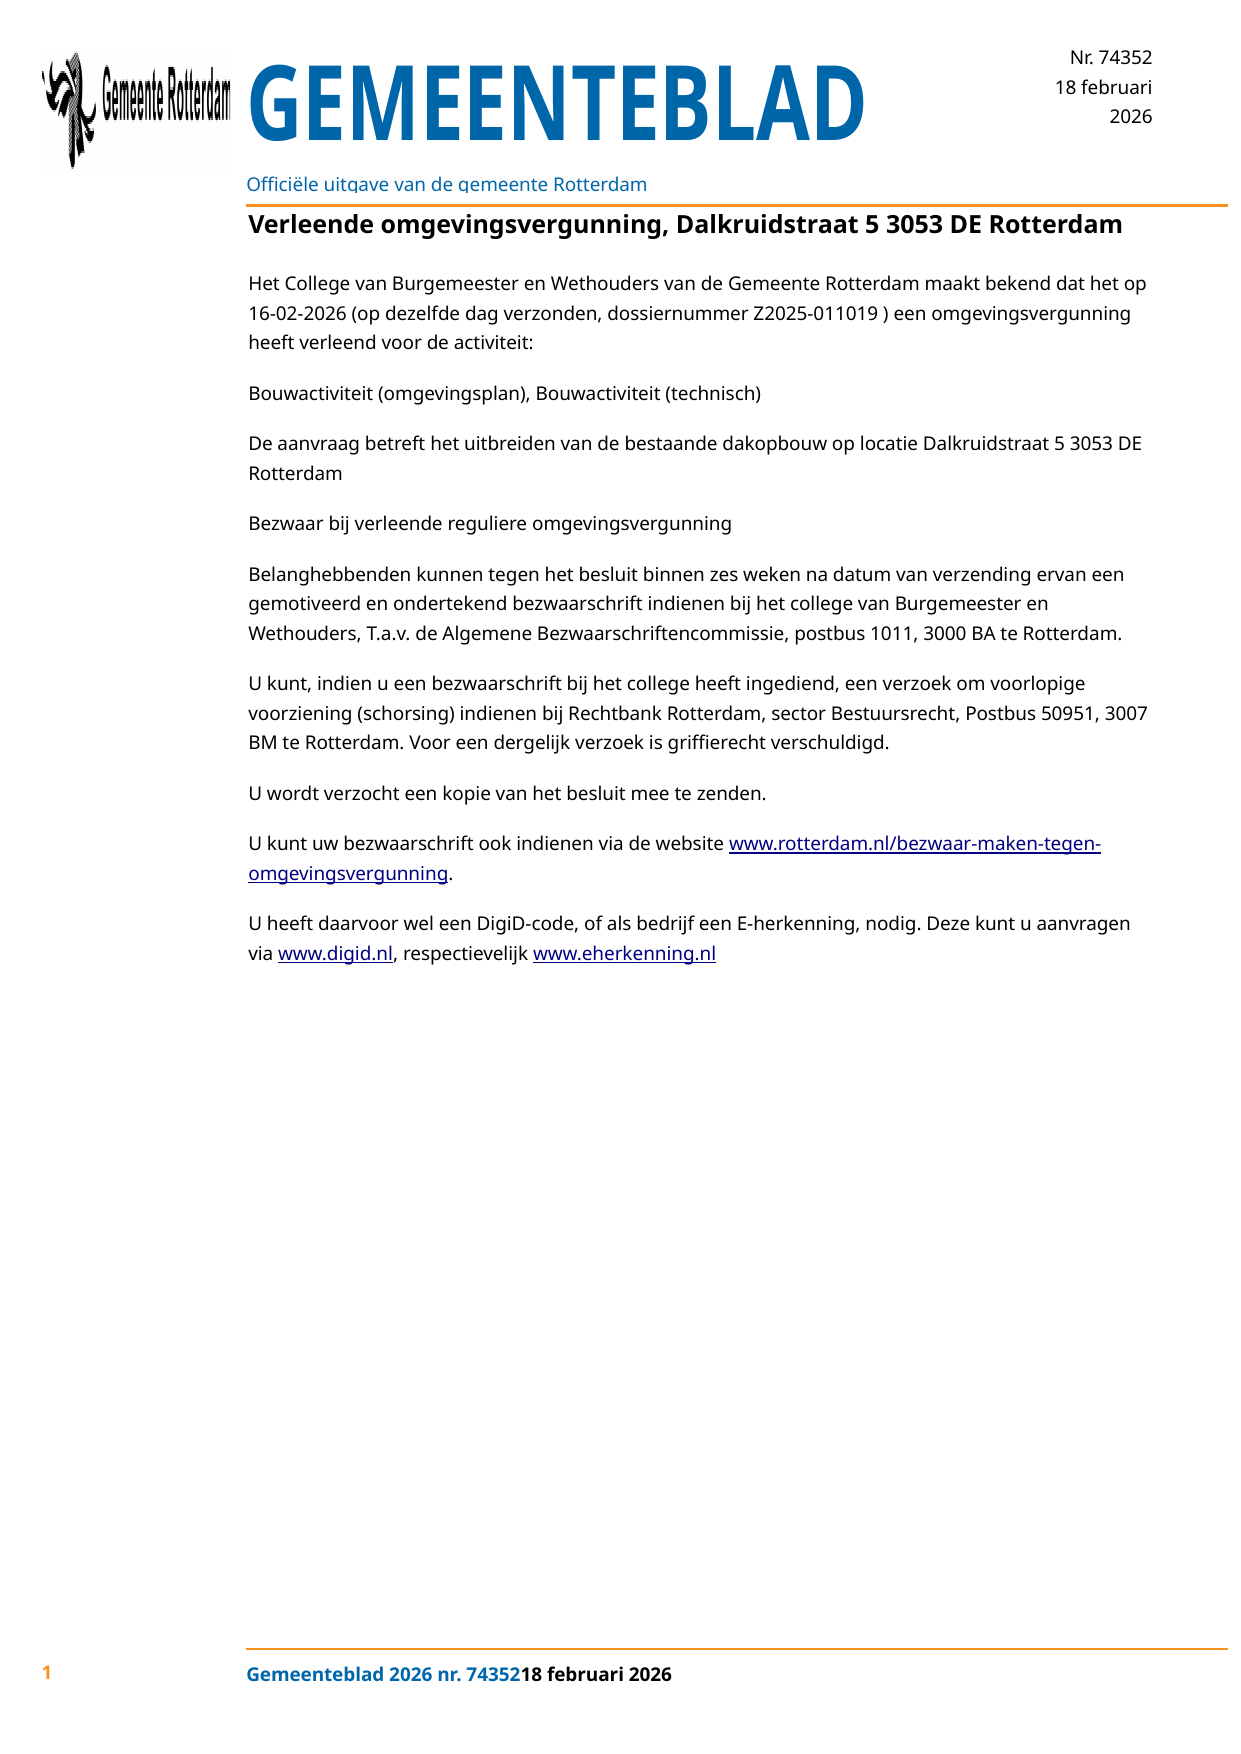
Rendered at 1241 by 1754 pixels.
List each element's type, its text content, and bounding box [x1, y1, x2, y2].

text Het College van Burgemeester en Wethouders van de Gemeente Rotterdam maakt bekend dat het op 16-02-2026 (op dezelfde dag verzonden, dossiernummer Z2025-011019 ) een omgevingsvergunning heeft verleend voor de activiteit: [248, 270, 1152, 355]
text Verleende omgevingsvergunning, Dalkruidstraat 5 3053 DE Rotterdam [248, 207, 1152, 241]
text Bouwactiviteit (omgevingsplan), Bouwactiviteit (technisch) [248, 380, 1152, 406]
text Belanghebbenden kunnen tegen het besluit binnen zes weken na datum van verzending ervan een gemotiveerd en ondertekend bezwaarschrift indienen bij het college van Burgemeester en Wethouders, T.a.v. de Algemene Bezwaarschriftencommissie, postbus 1011, 3000 BA te Rotterdam. [248, 561, 1152, 646]
text U heeft daarvoor wel een DigiD-code, of als bedrijf een E-herkenning, nodig. Deze kunt u aanvragen via www.digid.nl, respectievelijk www.eherkenning.nl [248, 910, 1152, 966]
text De aanvraag betreft het uitbreiden van de bestaande dakopbouw op locatie Dalkruidstraat 5 3053 DE Rotterdam [248, 430, 1152, 486]
text U wordt verzocht een kopie van het besluit mee te zenden. [248, 780, 1152, 806]
text U kunt, indien u een bezwaarschrift bij het college heeft ingediend, een verzoek om voorlopige voorziening (schorsing) indienen bij Rechtbank Rotterdam, sector Bestuursrecht, Postbus 50951, 3007 BM te Rotterdam. Voor een dergelijk verzoek is griffierecht verschuldigd. [248, 670, 1152, 755]
text Bezwaar bij verleende reguliere omgevingsvergunning [248, 510, 1152, 536]
text U kunt uw bezwaarschrift ook indienen via de website www.rotterdam.nl/bezwaar-maken-tegen-omgevingsvergunning. [248, 830, 1152, 886]
picture [41, 47, 231, 172]
